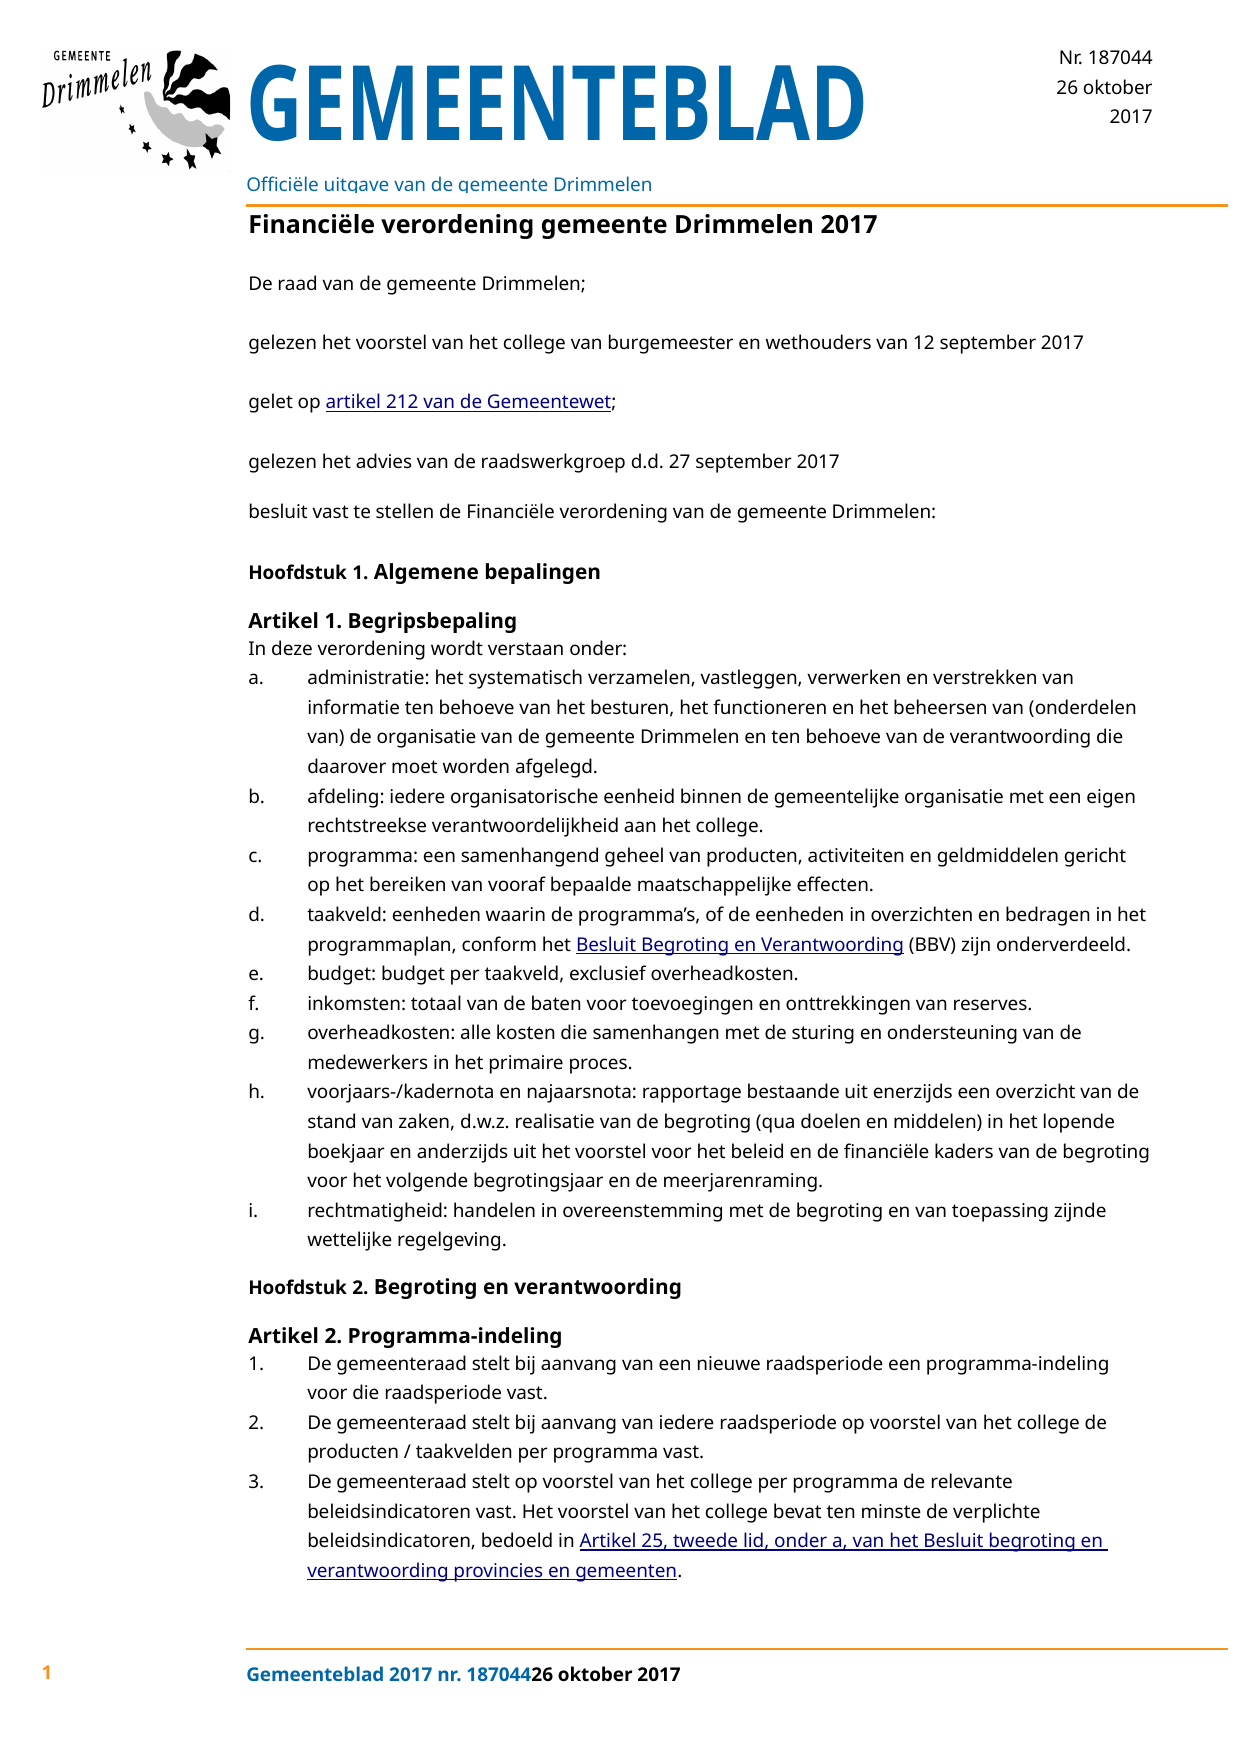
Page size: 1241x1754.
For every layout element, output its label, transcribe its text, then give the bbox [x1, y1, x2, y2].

list De gemeenteraad stelt bij aanvang van iedere raadsperiode op voorstel van het college de producten / taakvelden per programma vast. [248, 1409, 1152, 1464]
list administratie: het systematisch verzamelen, vastleggen, verwerken en verstrekken van informatie ten behoeve van het besturen, het functioneren en het beheersen van (onderdelen van) de organisatie van de gemeente Drimmelen en ten behoeve van de verantwoording die daarover moet worden afgelegd. [248, 664, 1152, 779]
list afdeling: iedere organisatorische eenheid binnen de gemeentelijke organisatie met een eigen rechtstreekse verantwoordelijkheid aan het college. [248, 783, 1152, 838]
list taakveld: eenheden waarin de programma’s, of de eenheden in overzichten en bedragen in het programmaplan, conform het Besluit Begroting en Verantwoording (BBV) zijn onderverdeeld. [248, 901, 1152, 957]
list voorjaars-/kadernota en najaarsnota: rapportage bestaande uit enerzijds een overzicht van de stand van zaken, d.w.z. realisatie van de begroting (qua doelen en middelen) in het lopende boekjaar en anderzijds uit het voorstel voor het beleid en de financiële kaders van de begroting voor het volgende begrotingsjaar en de meerjarenraming. [248, 1079, 1152, 1193]
text Artikel 1. Begripsbepaling [248, 607, 1152, 635]
text Hoofdstuk 1. Algemene bepalingen [248, 557, 1152, 586]
text De raad van de gemeente Drimmelen; [248, 270, 1152, 296]
list rechtmatigheid: handelen in overeenstemming met de begroting en van toepassing zijnde wettelijke regelgeving. [248, 1197, 1152, 1252]
list overheadkosten: alle kosten die samenhangen met de sturing en ondersteuning van de medewerkers in het primaire proces. [248, 1019, 1152, 1075]
text Artikel 2. Programma-indeling [248, 1322, 1152, 1350]
list De gemeenteraad stelt bij aanvang van een nieuwe raadsperiode een programma-indeling voor die raadsperiode vast. [248, 1350, 1152, 1405]
text gelezen het advies van de raadswerkgroep d.d. 27 september 2017 [248, 448, 1152, 473]
text gelet op artikel 212 van de Gemeentewet; [248, 389, 1152, 414]
list inkomsten: totaal van de baten voor toevoegingen en onttrekkingen van reserves. [248, 990, 1152, 1016]
text Hoofdstuk 2. Begroting en verantwoording [248, 1272, 1152, 1301]
list budget: budget per taakveld, exclusief overheadkosten. [248, 960, 1152, 986]
text In deze verordening wordt verstaan onder: [248, 635, 1152, 661]
text gelezen het voorstel van het college van burgemeester en wethouders van 12 september 2017 [248, 329, 1152, 355]
picture [41, 47, 231, 172]
list programma: een samenhangend geheel van producten, activiteiten en geldmiddelen gericht op het bereiken van vooraf bepaalde maatschappelijke effecten. [248, 842, 1152, 897]
list De gemeenteraad stelt op voorstel van het college per programma de relevante beleidsindicatoren vast. Het voorstel van het college bevat ten minste de verplichte beleidsindicatoren, bedoeld in Artikel 25, tweede lid, onder a, van het Besluit begroting en verantwoording provincies en gemeenten. [248, 1468, 1152, 1583]
text besluit vast te stellen de Financiële verordening van de gemeente Drimmelen: [248, 498, 1152, 524]
text Financiële verordening gemeente Drimmelen 2017 [248, 207, 1152, 241]
